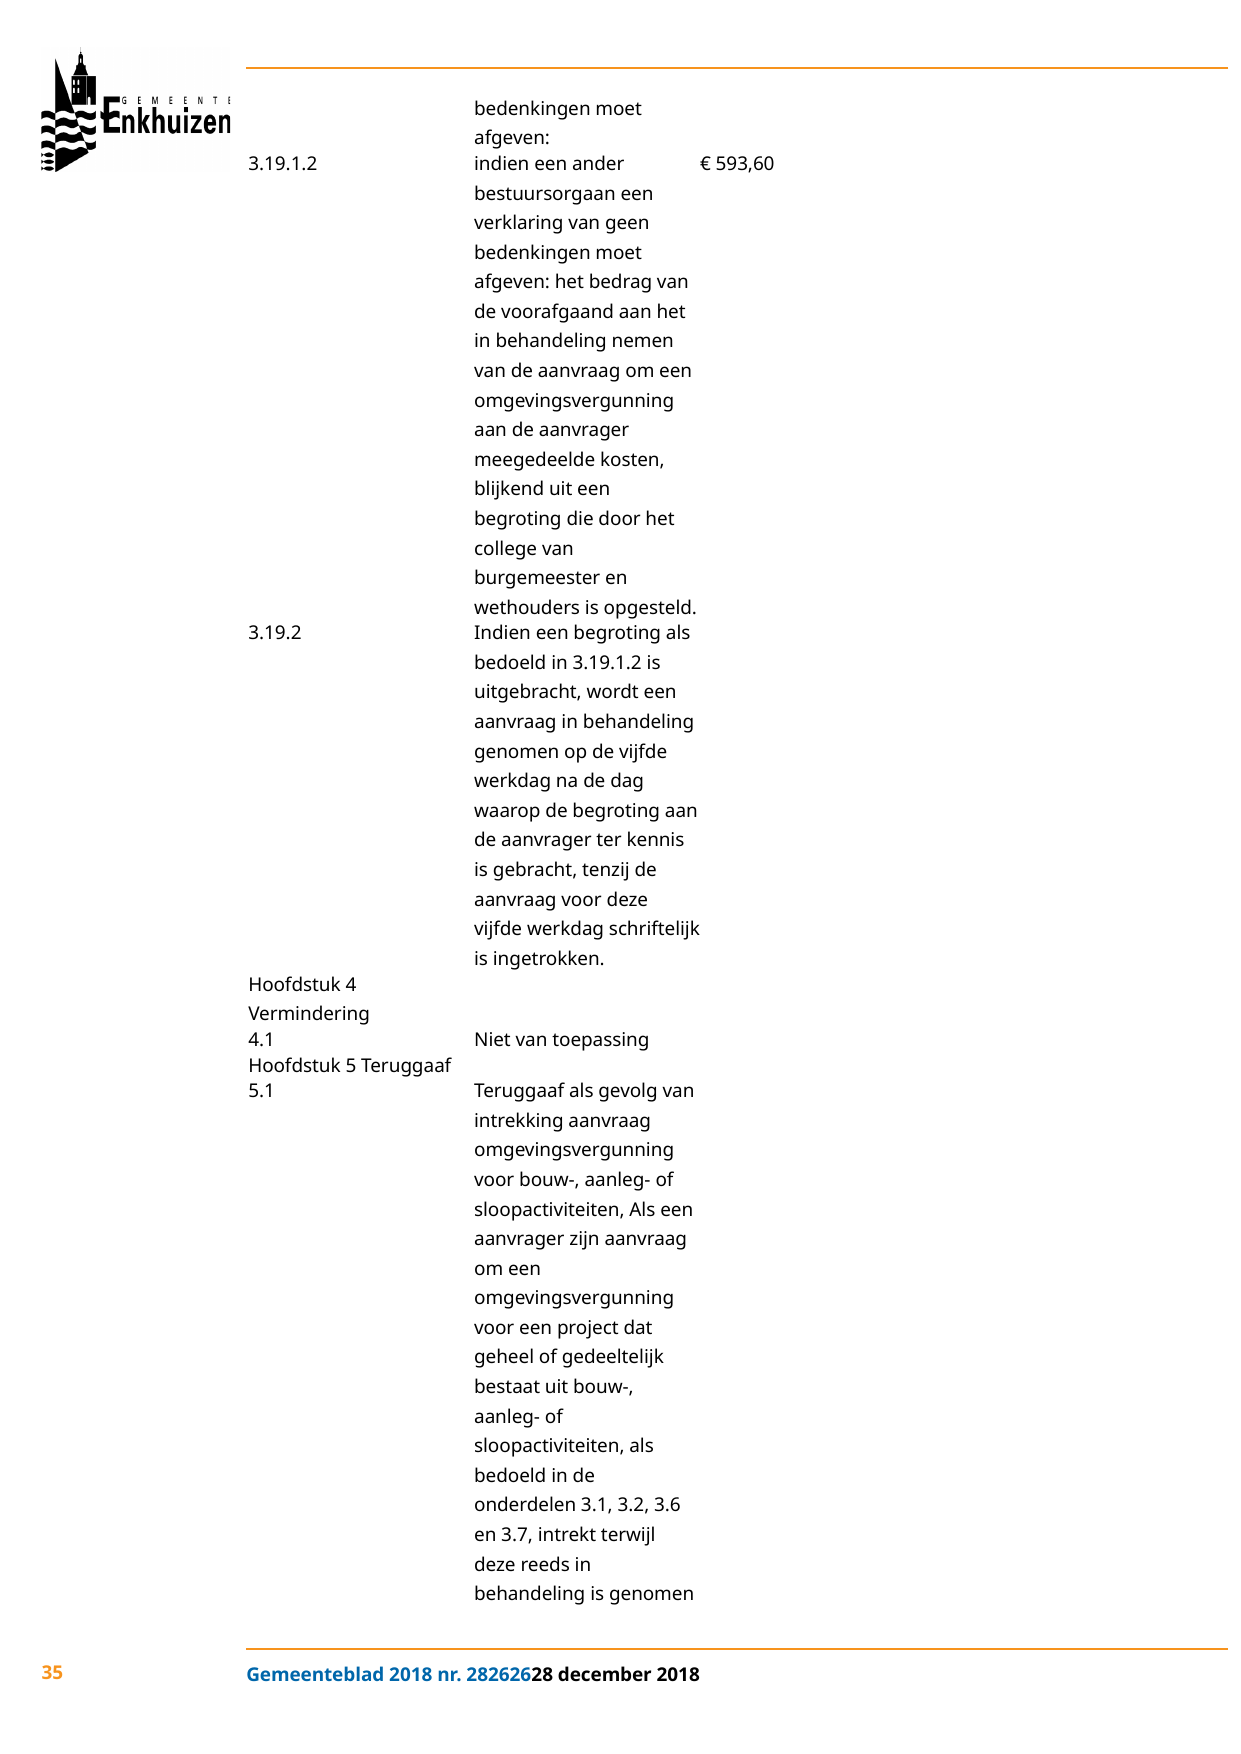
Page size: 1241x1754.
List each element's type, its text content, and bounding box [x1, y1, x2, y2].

picture [41, 47, 231, 172]
table_cell Niet van toepassing [474, 1026, 700, 1052]
table_cell [700, 95, 926, 150]
table_cell 5.1 [248, 1078, 474, 1606]
table_cell [700, 1026, 926, 1052]
table_cell [248, 95, 474, 150]
table_cell Hoofdstuk 5 Teruggaaf [248, 1052, 474, 1077]
table_cell [700, 620, 926, 971]
table_cell € 593,60 [700, 150, 926, 619]
table_cell [700, 1078, 926, 1606]
table_cell 4.1 [248, 1026, 474, 1052]
table_cell Hoofdstuk 4 Vermindering [248, 971, 474, 1026]
table_cell [926, 150, 1152, 619]
table_cell Indien een begroting als bedoeld in 3.19.1.2 is uitgebracht, wordt een aanvraag in behandeling genomen op de vijfde werkdag na de dag waarop de begroting aan de aanvrager ter kennis is gebracht, tenzij de aanvraag voor deze vijfde werkdag schriftelijk is ingetrokken. [474, 620, 700, 971]
table_cell 3.19.2 [248, 620, 474, 971]
table_cell 3.19.1.2 [248, 150, 474, 619]
table_cell bedenkingen moet afgeven: [474, 95, 700, 150]
table_cell [926, 620, 1152, 971]
table_cell [926, 1026, 1152, 1052]
table_cell [926, 1078, 1152, 1606]
table_cell Teruggaaf als gevolg van intrekking aanvraag omgevingsvergunning voor bouw-, aanleg- of sloopactiviteiten, Als een aanvrager zijn aanvraag om een omgevingsvergunning voor een project dat geheel of gedeeltelijk bestaat uit bouw-, aanleg- of sloopactiviteiten, als bedoeld in de onderdelen 3.1, 3.2, 3.6 en 3.7, intrekt terwijl deze reeds in behandeling is genomen [474, 1078, 700, 1606]
table_cell indien een ander bestuursorgaan een verklaring van geen bedenkingen moet afgeven: het bedrag van de voorafgaand aan het in behandeling nemen van de aanvraag om een omgevingsvergunning aan de aanvrager meegedeelde kosten, blijkend uit een begroting die door het college van burgemeester en wethouders is opgesteld. [474, 150, 700, 619]
table_cell [926, 95, 1152, 150]
